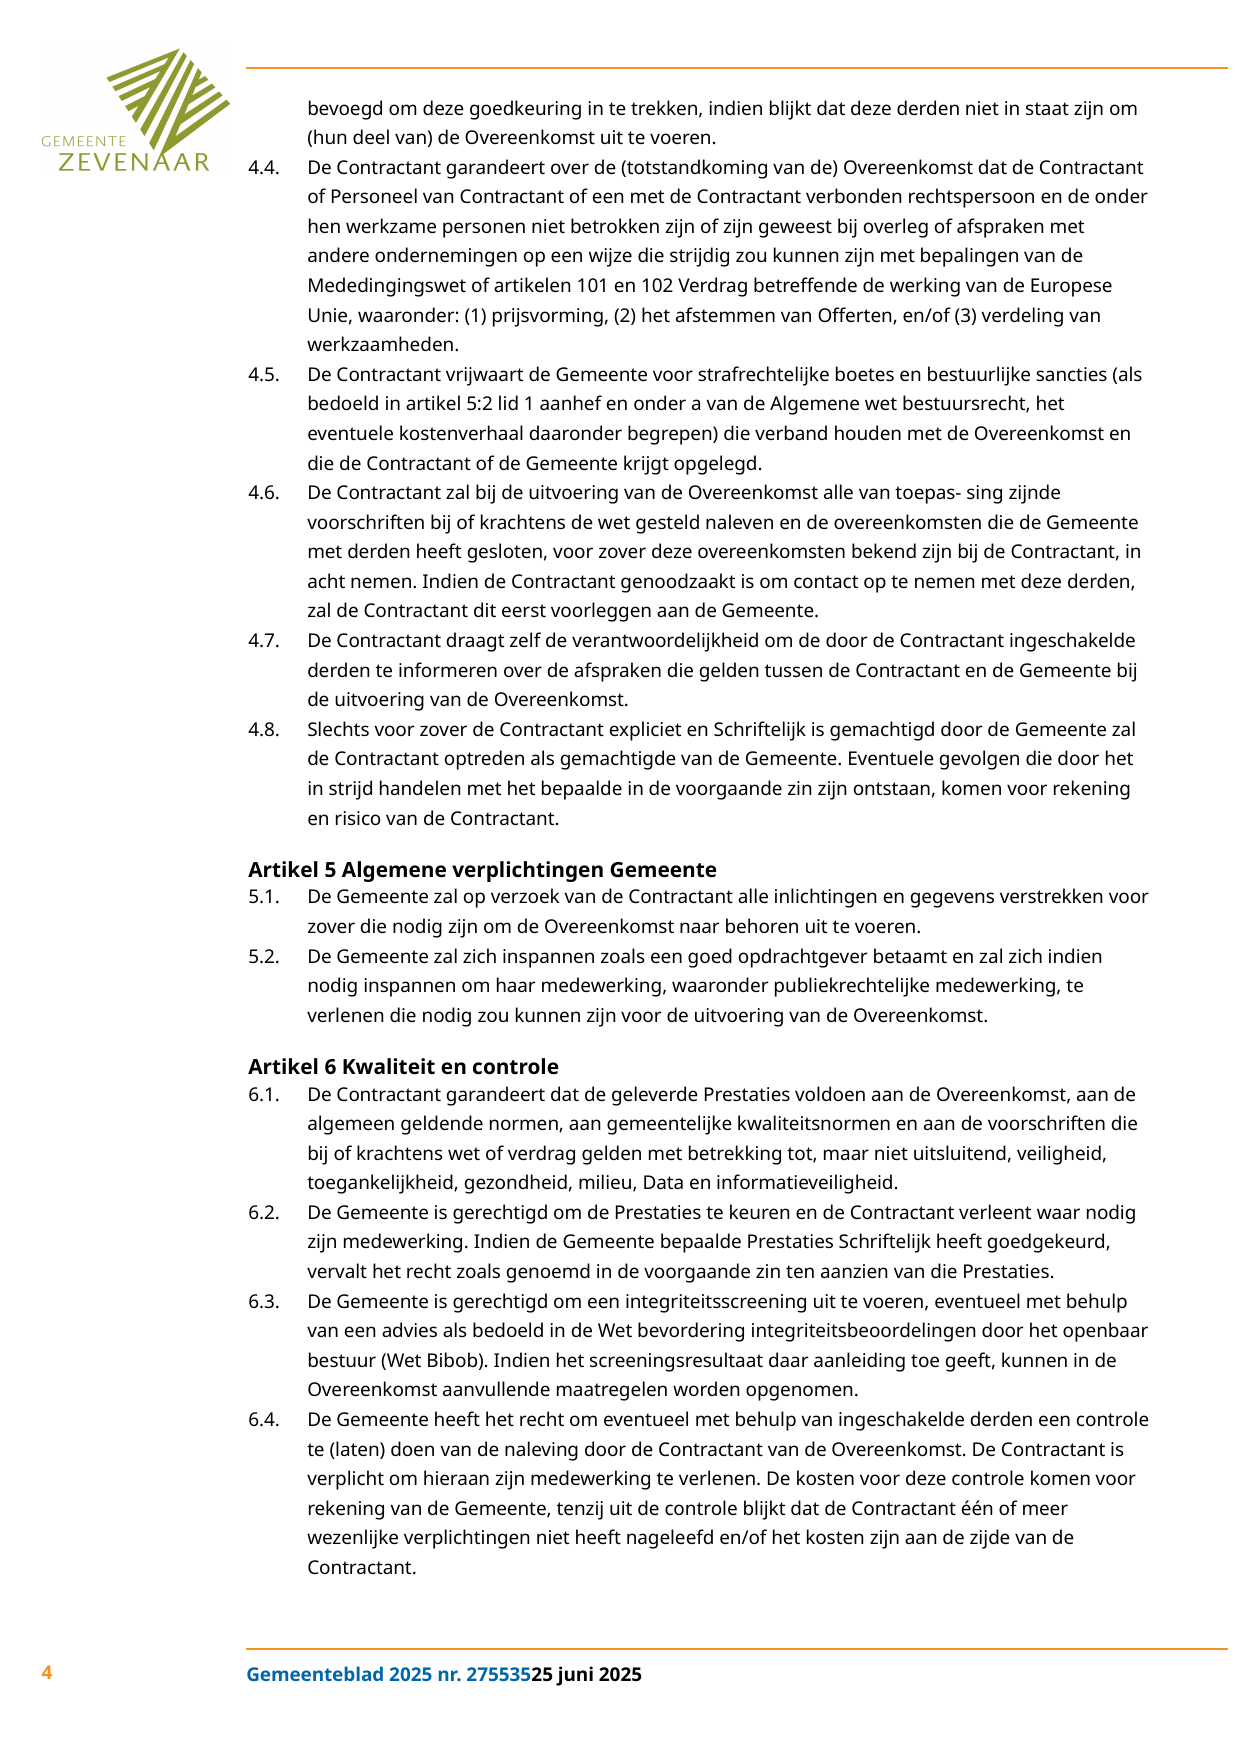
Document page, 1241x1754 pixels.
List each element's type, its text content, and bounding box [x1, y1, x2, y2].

list De Gemeente heeft het recht om eventueel met behulp van ingeschakelde derden een controle te (laten) doen van de naleving door de Contractant van de Overeenkomst. De Contractant is verplicht om hieraan zijn medewerking te verlenen. De kosten voor deze controle komen voor rekening van de Gemeente, tenzij uit de controle blijkt dat de Contractant één of meer wezenlijke verplichtingen niet heeft nageleefd en/of het kosten zijn aan de zijde van de Contractant. [248, 1406, 1152, 1580]
list De Gemeente zal op verzoek van de Contractant alle inlichtingen en gegevens verstrekken voor zover die nodig zijn om de Overeenkomst naar behoren uit te voeren. [248, 884, 1152, 939]
list De Contractant draagt zelf de verantwoordelijkheid om de door de Contractant ingeschakelde derden te informeren over de afspraken die gelden tussen de Contractant en de Gemeente bij de uitvoering van de Overeenkomst. [248, 627, 1152, 712]
list De Gemeente is gerechtigd om een integriteitsscreening uit te voeren, eventueel met behulp van een advies als bedoeld in de Wet bevordering integriteitsbeoordelingen door het openbaar bestuur (Wet Bibob). Indien het screeningsresultaat daar aanleiding toe geeft, kunnen in de Overeenkomst aanvullende maatregelen worden opgenomen. [248, 1288, 1152, 1402]
list De Contractant vrijwaart de Gemeente voor strafrechtelijke boetes en bestuurlijke sancties (als bedoeld in artikel 5:2 lid 1 aanhef en onder a van de Algemene wet bestuursrecht, het eventuele kostenverhaal daaronder begrepen) die verband houden met de Overeenkomst en die de Contractant of de Gemeente krijgt opgelegd. [248, 361, 1152, 476]
list De Contractant zal bij de uitvoering van de Overeenkomst alle van toepas- sing zijnde voorschriften bij of krachtens de wet gesteld naleven en de overeenkomsten die de Gemeente met derden heeft gesloten, voor zover deze overeenkomsten bekend zijn bij de Contractant, in acht nemen. Indien de Contractant genoodzaakt is om contact op te nemen met deze derden, zal de Contractant dit eerst voorleggen aan de Gemeente. [248, 479, 1152, 623]
list De Contractant garandeert over de (totstandkoming van de) Overeenkomst dat de Contractant of Personeel van Contractant of een met de Contractant verbonden rechtspersoon en de onder hen werkzame personen niet betrokken zijn of zijn geweest bij overleg of afspraken met andere ondernemingen op een wijze die strijdig zou kunnen zijn met bepalingen van de Mededingingswet of artikelen 101 en 102 Verdrag betreffende de werking van de Europese Unie, waaronder: (1) prijsvorming, (2) het afstemmen van Offerten, en/of (3) verdeling van werkzaamheden. [248, 154, 1152, 357]
list De Gemeente zal zich inspannen zoals een goed opdrachtgever betaamt en zal zich indien nodig inspannen om haar medewerking, waaronder publiekrechtelijke medewerking, te verlenen die nodig zou kunnen zijn voor de uitvoering van de Overeenkomst. [248, 943, 1152, 1028]
text Artikel 5 Algemene verplichtingen Gemeente [248, 855, 1152, 884]
list De Contractant garandeert dat de geleverde Prestaties voldoen aan de Overeenkomst, aan de algemeen geldende normen, aan gemeentelijke kwaliteitsnormen en aan de voorschriften die bij of krachtens wet of verdrag gelden met betrekking tot, maar niet uitsluitend, veiligheid, toegankelijkheid, gezondheid, milieu, Data en informatieveiligheid. [248, 1081, 1152, 1195]
text Artikel 6 Kwaliteit en controle [248, 1052, 1152, 1081]
picture [41, 47, 231, 172]
list De Gemeente is gerechtigd om de Prestaties te keuren en de Contractant verleent waar nodig zijn medewerking. Indien de Gemeente bepaalde Prestaties Schriftelijk heeft goedgekeurd, vervalt het recht zoals genoemd in de voorgaande zin ten aanzien van die Prestaties. [248, 1199, 1152, 1284]
list Slechts voor zover de Contractant expliciet en Schriftelijk is gemachtigd door de Gemeente zal de Contractant optreden als gemachtigde van de Gemeente. Eventuele gevolgen die door het in strijd handelen met het bepaalde in de voorgaande zin zijn ontstaan, komen voor rekening en risico van de Contractant. [248, 716, 1152, 831]
list bevoegd om deze goedkeuring in te trekken, indien blijkt dat deze derden niet in staat zijn om (hun deel van) de Overeenkomst uit te voeren. [248, 95, 1152, 150]
